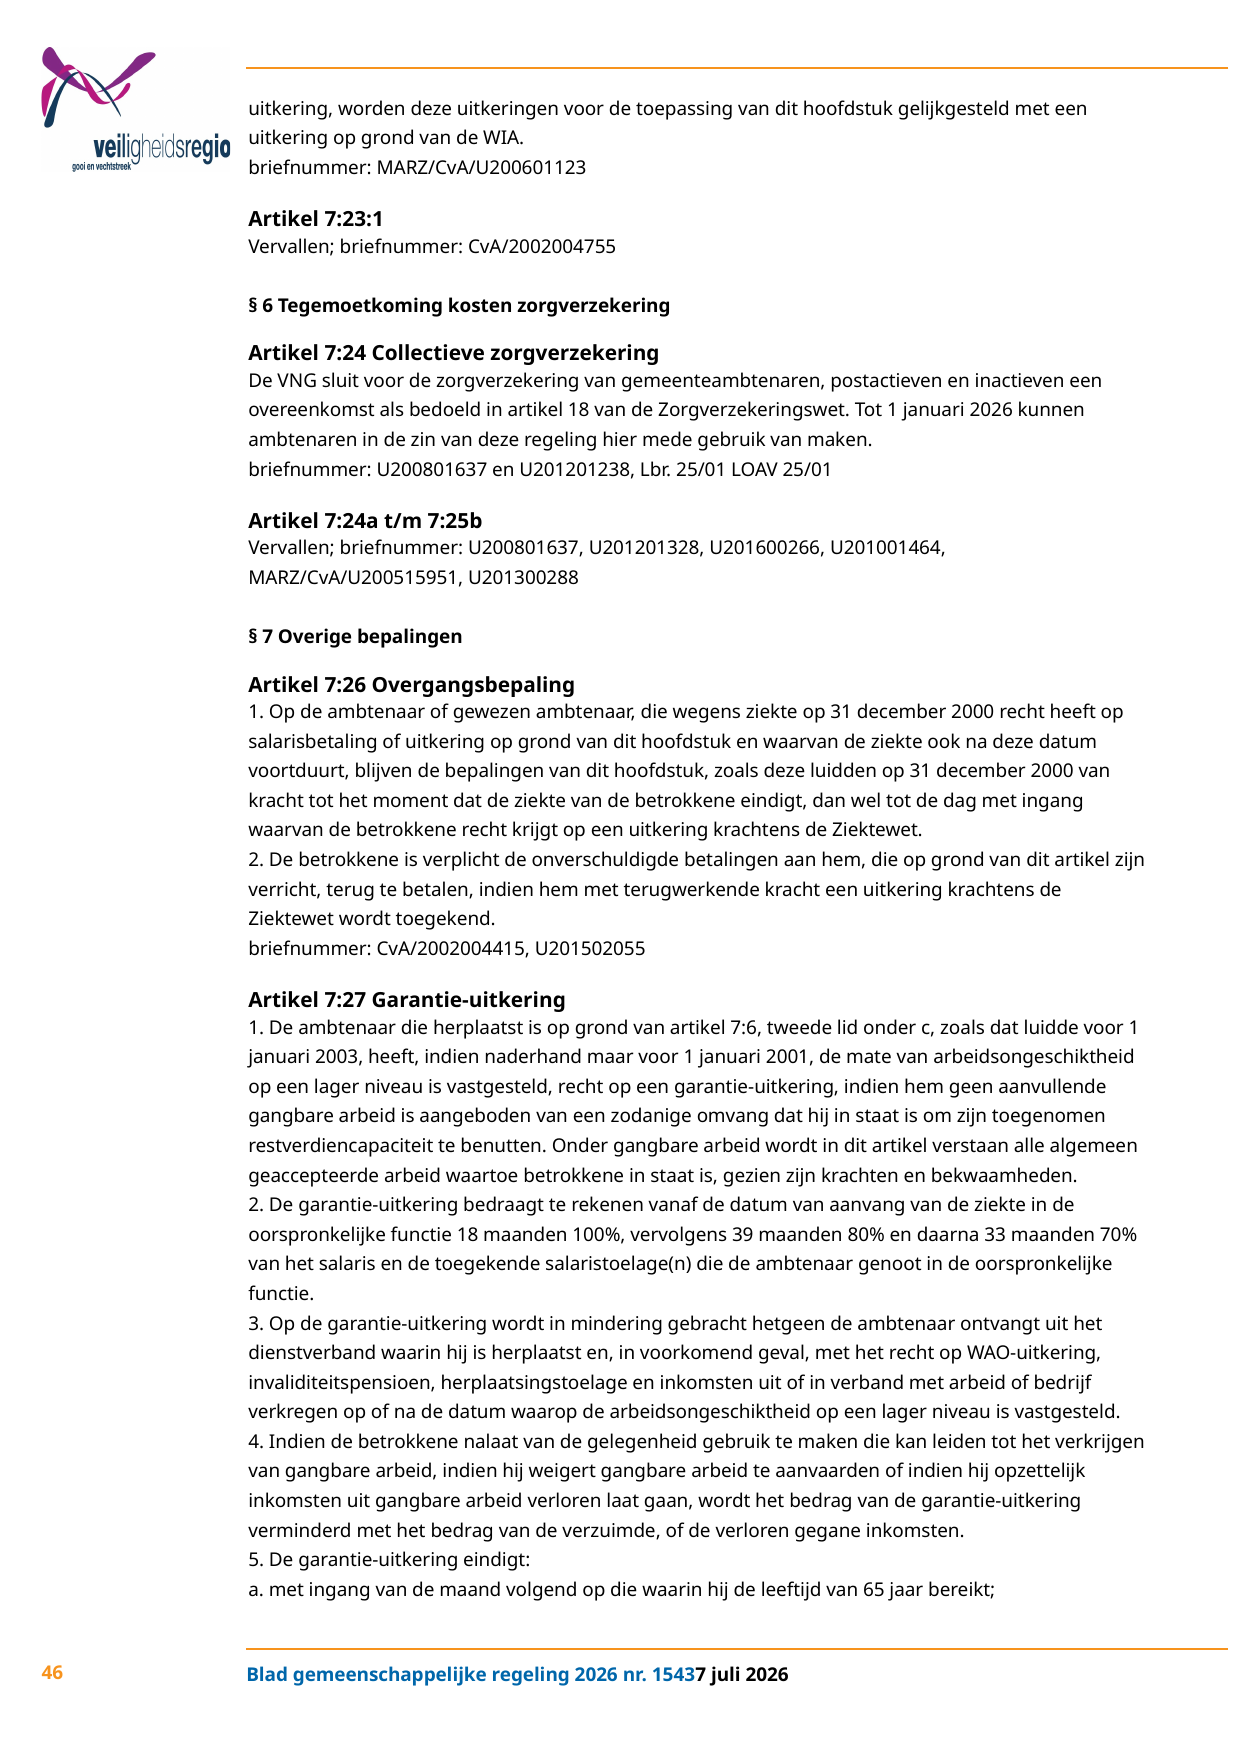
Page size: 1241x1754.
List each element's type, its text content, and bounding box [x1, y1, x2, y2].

text Vervallen; briefnummer: U200801637, U201201328, U201600266, U201001464, MARZ/CvA/U200515951, U201300288 [248, 534, 1152, 590]
text 2. De betrokkene is verplicht de onverschuldigde betalingen aan hem, die op grond van dit artikel zijn verricht, terug te betalen, indien hem met terugwerkende kracht een uitkering krachtens de Ziektewet wordt toegekend. [248, 846, 1152, 931]
text a. met ingang van de maand volgend op die waarin hij de leeftijd van 65 jaar bereikt; [248, 1576, 1152, 1602]
text Vervallen; briefnummer: CvA/2002004755 [248, 233, 1152, 258]
text briefnummer: U200801637 en U201201238, Lbr. 25/01 LOAV 25/01 [248, 456, 1152, 481]
text 2. De garantie-uitkering bedraagt te rekenen vanaf de datum van aanvang van de ziekte in de oorspronkelijke functie 18 maanden 100%, vervolgens 39 maanden 80% en daarna 33 maanden 70% van het salaris en de toegekende salaristoelage(n) die de ambtenaar genoot in de oorspronkelijke functie. [248, 1191, 1152, 1306]
text § 7 Overige bepalingen [248, 623, 1152, 649]
text uitkering, worden deze uitkeringen voor de toepassing van dit hoofdstuk gelijkgesteld met een uitkering op grond van de WIA. [248, 95, 1152, 150]
text 5. De garantie-uitkering eindigt: [248, 1546, 1152, 1572]
text briefnummer: MARZ/CvA/U200601123 [248, 154, 1152, 180]
text briefnummer: CvA/2002004415, U201502055 [248, 935, 1152, 961]
text Artikel 7:23:1 [248, 204, 1152, 233]
picture [41, 47, 231, 172]
text Artikel 7:24 Collectieve zorgverzekering [248, 338, 1152, 367]
text § 6 Tegemoetkoming kosten zorgverzekering [248, 292, 1152, 318]
text Artikel 7:26 Overgangsbepaling [248, 670, 1152, 698]
text 1. De ambtenaar die herplaatst is op grond van artikel 7:6, tweede lid onder c, zoals dat luidde voor 1 januari 2003, heeft, indien naderhand maar voor 1 januari 2001, de mate van arbeidsongeschiktheid op een lager niveau is vastgesteld, recht op een garantie-uitkering, indien hem geen aanvullende gangbare arbeid is aangeboden van een zodanige omvang dat hij in staat is om zijn toegenomen restverdiencapaciteit te benutten. Onder gangbare arbeid wordt in dit artikel verstaan alle algemeen geaccepteerde arbeid waartoe betrokkene in staat is, gezien zijn krachten en bekwaamheden. [248, 1014, 1152, 1187]
text 3. Op de garantie-uitkering wordt in mindering gebracht hetgeen de ambtenaar ontvangt uit het dienstverband waarin hij is herplaatst en, in voorkomend geval, met het recht op WAO-uitkering, invaliditeitspensioen, herplaatsingstoelage en inkomsten uit of in verband met arbeid of bedrijf verkregen op of na de datum waarop de arbeidsongeschiktheid op een lager niveau is vastgesteld. [248, 1310, 1152, 1424]
text 4. Indien de betrokkene nalaat van de gelegenheid gebruik te maken die kan leiden tot het verkrijgen van gangbare arbeid, indien hij weigert gangbare arbeid te aanvaarden of indien hij opzettelijk inkomsten uit gangbare arbeid verloren laat gaan, wordt het bedrag van de garantie-uitkering verminderd met het bedrag van de verzuimde, of de verloren gegane inkomsten. [248, 1428, 1152, 1542]
text Artikel 7:27 Garantie-uitkering [248, 985, 1152, 1014]
text 1. Op de ambtenaar of gewezen ambtenaar, die wegens ziekte op 31 december 2000 recht heeft op salarisbetaling of uitkering op grond van dit hoofdstuk en waarvan de ziekte ook na deze datum voortduurt, blijven de bepalingen van dit hoofdstuk, zoals deze luidden op 31 december 2000 van kracht tot het moment dat de ziekte van de betrokkene eindigt, dan wel tot de dag met ingang waarvan de betrokkene recht krijgt op een uitkering krachtens de Ziektewet. [248, 698, 1152, 842]
text De VNG sluit voor de zorgverzekering van gemeenteambtenaren, postactieven en inactieven een overeenkomst als bedoeld in artikel 18 van de Zorgverzekeringswet. Tot 1 januari 2026 kunnen ambtenaren in de zin van deze regeling hier mede gebruik van maken. [248, 367, 1152, 452]
text Artikel 7:24a t/m 7:25b [248, 506, 1152, 534]
